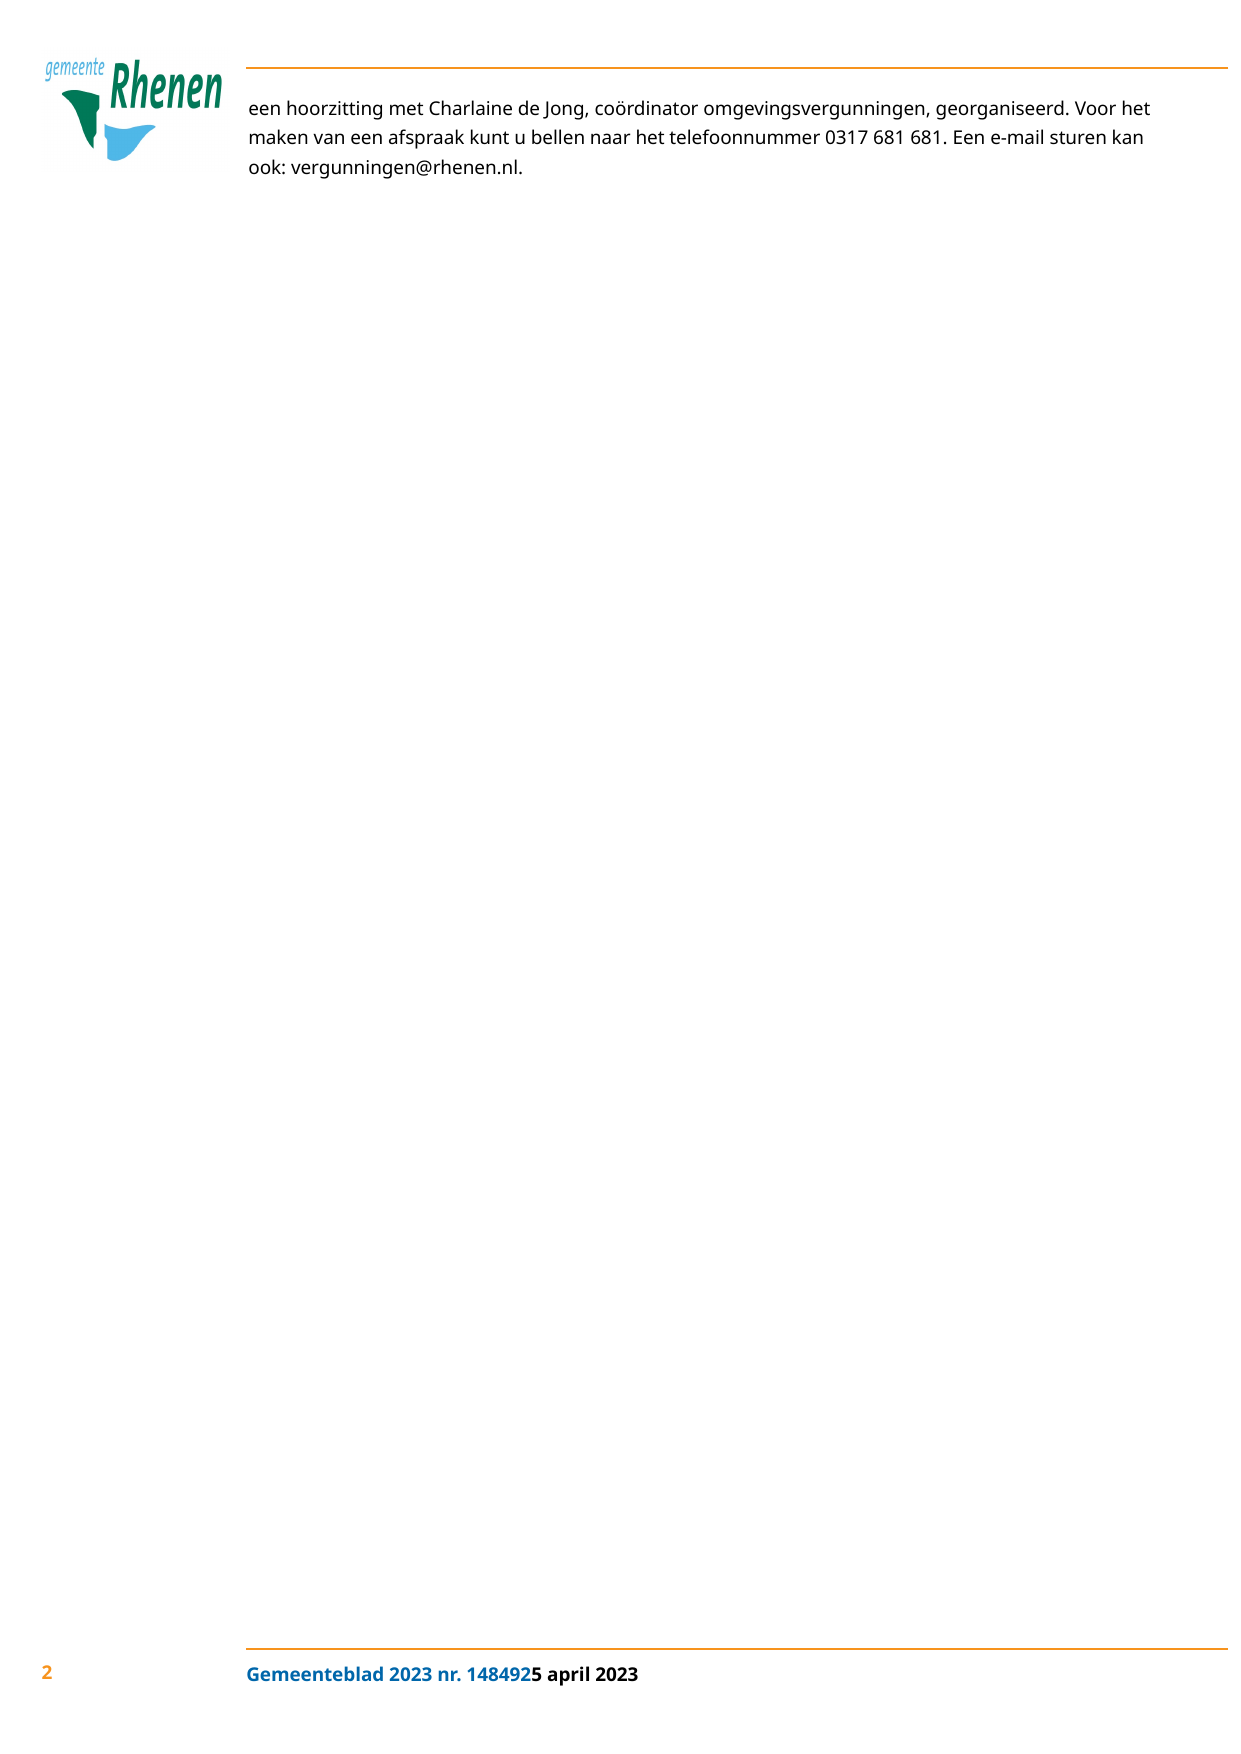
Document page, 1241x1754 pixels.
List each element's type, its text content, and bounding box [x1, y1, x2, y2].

picture [41, 47, 231, 172]
text een hoorzitting met Charlaine de Jong, coördinator omgevingsvergunningen, georganiseerd. Voor het maken van een afspraak kunt u bellen naar het telefoonnummer 0317 681 681. Een e-mail sturen kan ook: vergunningen@rhenen.nl. [248, 95, 1152, 180]
